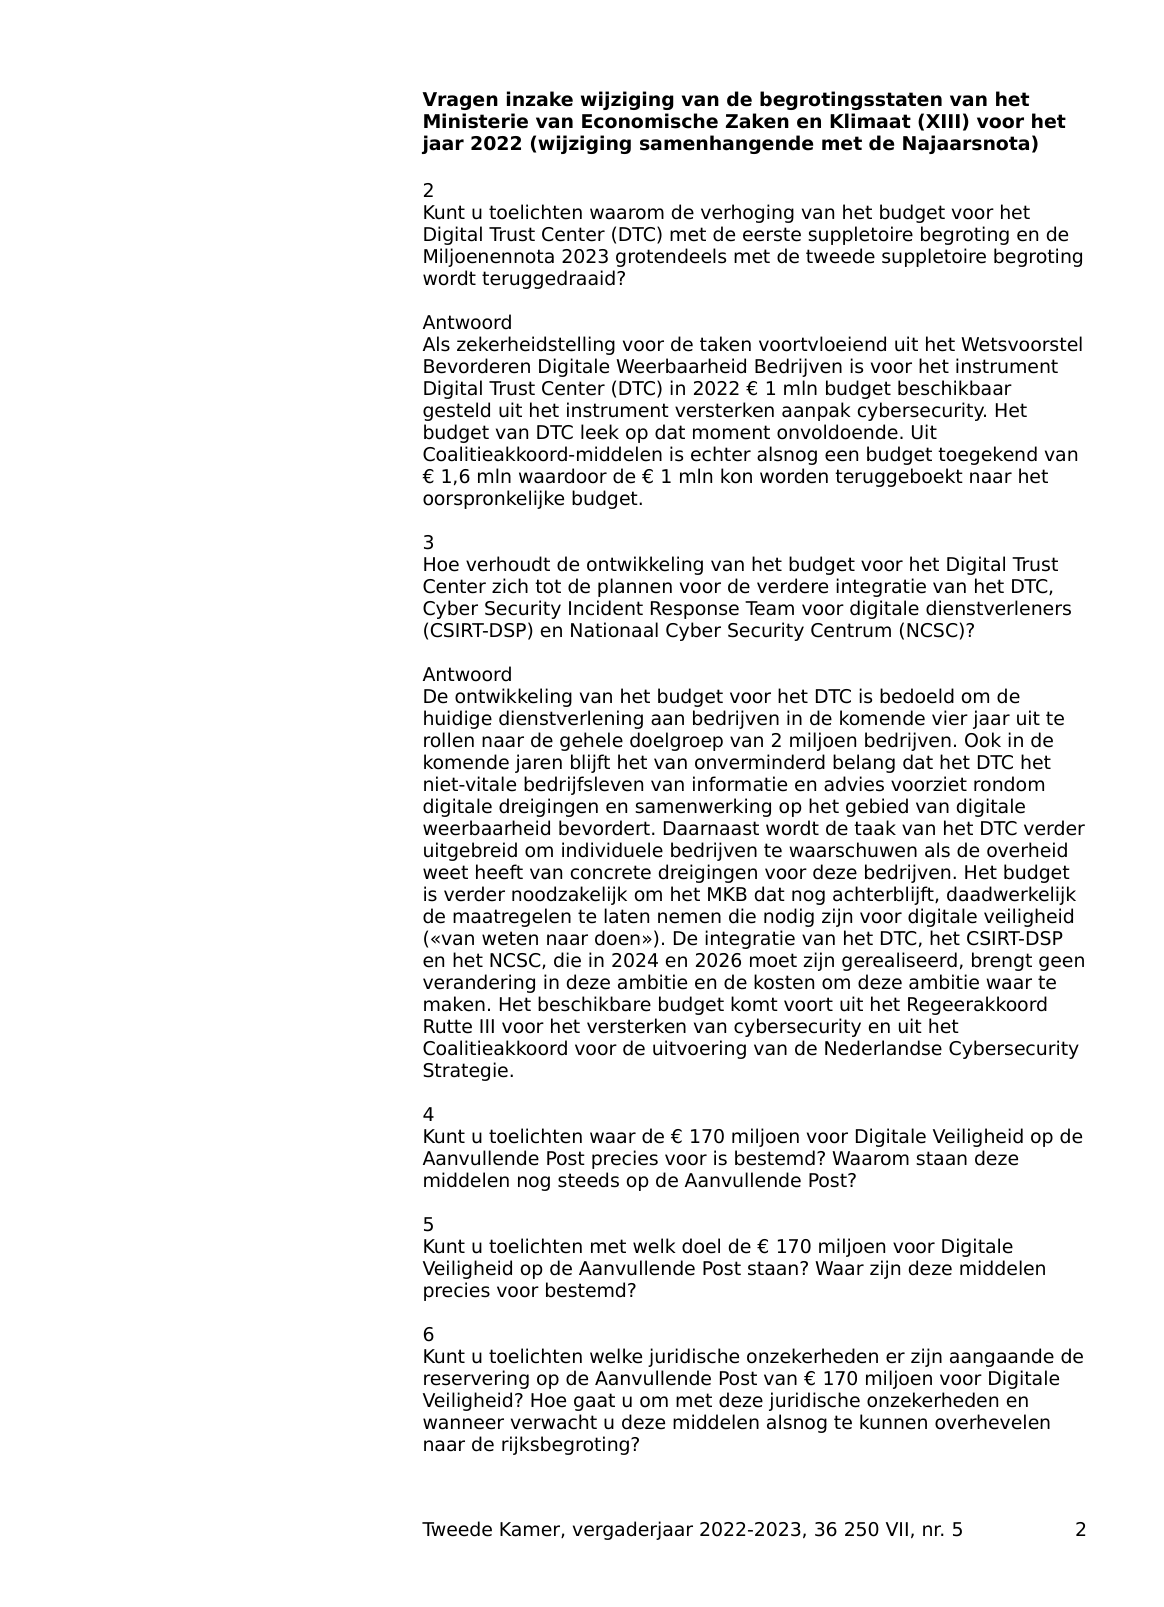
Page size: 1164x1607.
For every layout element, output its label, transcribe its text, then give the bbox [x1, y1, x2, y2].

text Antwoord [422, 664, 1087, 686]
text De ontwikkeling van het budget voor het DTC is bedoeld om de huidige dienstverlening aan bedrijven in de komende vier jaar uit te rollen naar de gehele doelgroep van 2 miljoen bedrijven. Ook in de komende jaren blijft het van onverminderd belang dat het DTC het niet-vitale bedrijfsleven van informatie en advies voorziet rondom digitale dreigingen en samenwerking op het gebied van digitale weerbaarheid bevordert. Daarnaast wordt de taak van het DTC verder uitgebreid om individuele bedrijven te waarschuwen als de overheid weet heeft van concrete dreigingen voor deze bedrijven. Het budget is verder noodzakelijk om het MKB dat nog achterblijft, daadwerkelijk de maatregelen te laten nemen die nodig zijn voor digitale veiligheid («van weten naar doen»). De integratie van het DTC, het CSIRT-DSP en het NCSC, die in 2024 en 2026 moet zijn gerealiseerd, brengt geen verandering in deze ambitie en de kosten om deze ambitie waar te maken. Het beschikbare budget komt voort uit het Regeerakkoord Rutte III voor het versterken van cybersecurity en uit het Coalitieakkoord voor de uitvoering van de Nederlandse Cybersecurity Strategie. [422, 686, 1087, 1082]
text Kunt u toelichten met welk doel de € 170 miljoen voor Digitale Veiligheid op de Aanvullende Post staan? Waar zijn deze middelen precies voor bestemd? [422, 1236, 1087, 1302]
text Kunt u toelichten waar de € 170 miljoen voor Digitale Veiligheid op de Aanvullende Post precies voor is bestemd? Waarom staan deze middelen nog steeds op de Aanvullende Post? [422, 1126, 1087, 1192]
text 5 [422, 1214, 1087, 1236]
text Antwoord [422, 312, 1087, 334]
subtitle Vragen inzake wijziging van de begrotingsstaten van het Ministerie van Economische Zaken en Klimaat (XIII) voor het jaar 2022 (wijziging samenhangende met de Najaarsnota) [422, 89, 1087, 155]
text 3 [422, 532, 1087, 554]
text 4 [422, 1104, 1087, 1126]
text Kunt u toelichten welke juridische onzekerheden er zijn aangaande de reservering op de Aanvullende Post van € 170 miljoen voor Digitale Veiligheid? Hoe gaat u om met deze juridische onzekerheden en wanneer verwacht u deze middelen alsnog te kunnen overhevelen naar de rijksbegroting? [422, 1346, 1087, 1456]
text Als zekerheidstelling voor de taken voortvloeiend uit het Wetsvoorstel Bevorderen Digitale Weerbaarheid Bedrijven is voor het instrument Digital Trust Center (DTC) in 2022 € 1 mln budget beschikbaar gesteld uit het instrument versterken aanpak cybersecurity. Het budget van DTC leek op dat moment onvoldoende. Uit Coalitieakkoord-middelen is echter alsnog een budget toegekend van € 1,6 mln waardoor de € 1 mln kon worden teruggeboekt naar het oorspronkelijke budget. [422, 334, 1087, 510]
text 6 [422, 1324, 1087, 1346]
text Hoe verhoudt de ontwikkeling van het budget voor het Digital Trust Center zich tot de plannen voor de verdere integratie van het DTC, Cyber Security Incident Response Team voor digitale dienstverleners (CSIRT-DSP) en Nationaal Cyber Security Centrum (NCSC)? [422, 554, 1087, 642]
text 2 [422, 180, 1087, 202]
text Kunt u toelichten waarom de verhoging van het budget voor het Digital Trust Center (DTC) met de eerste suppletoire begroting en de Miljoenennota 2023 grotendeels met de tweede suppletoire begroting wordt teruggedraaid? [422, 202, 1087, 290]
